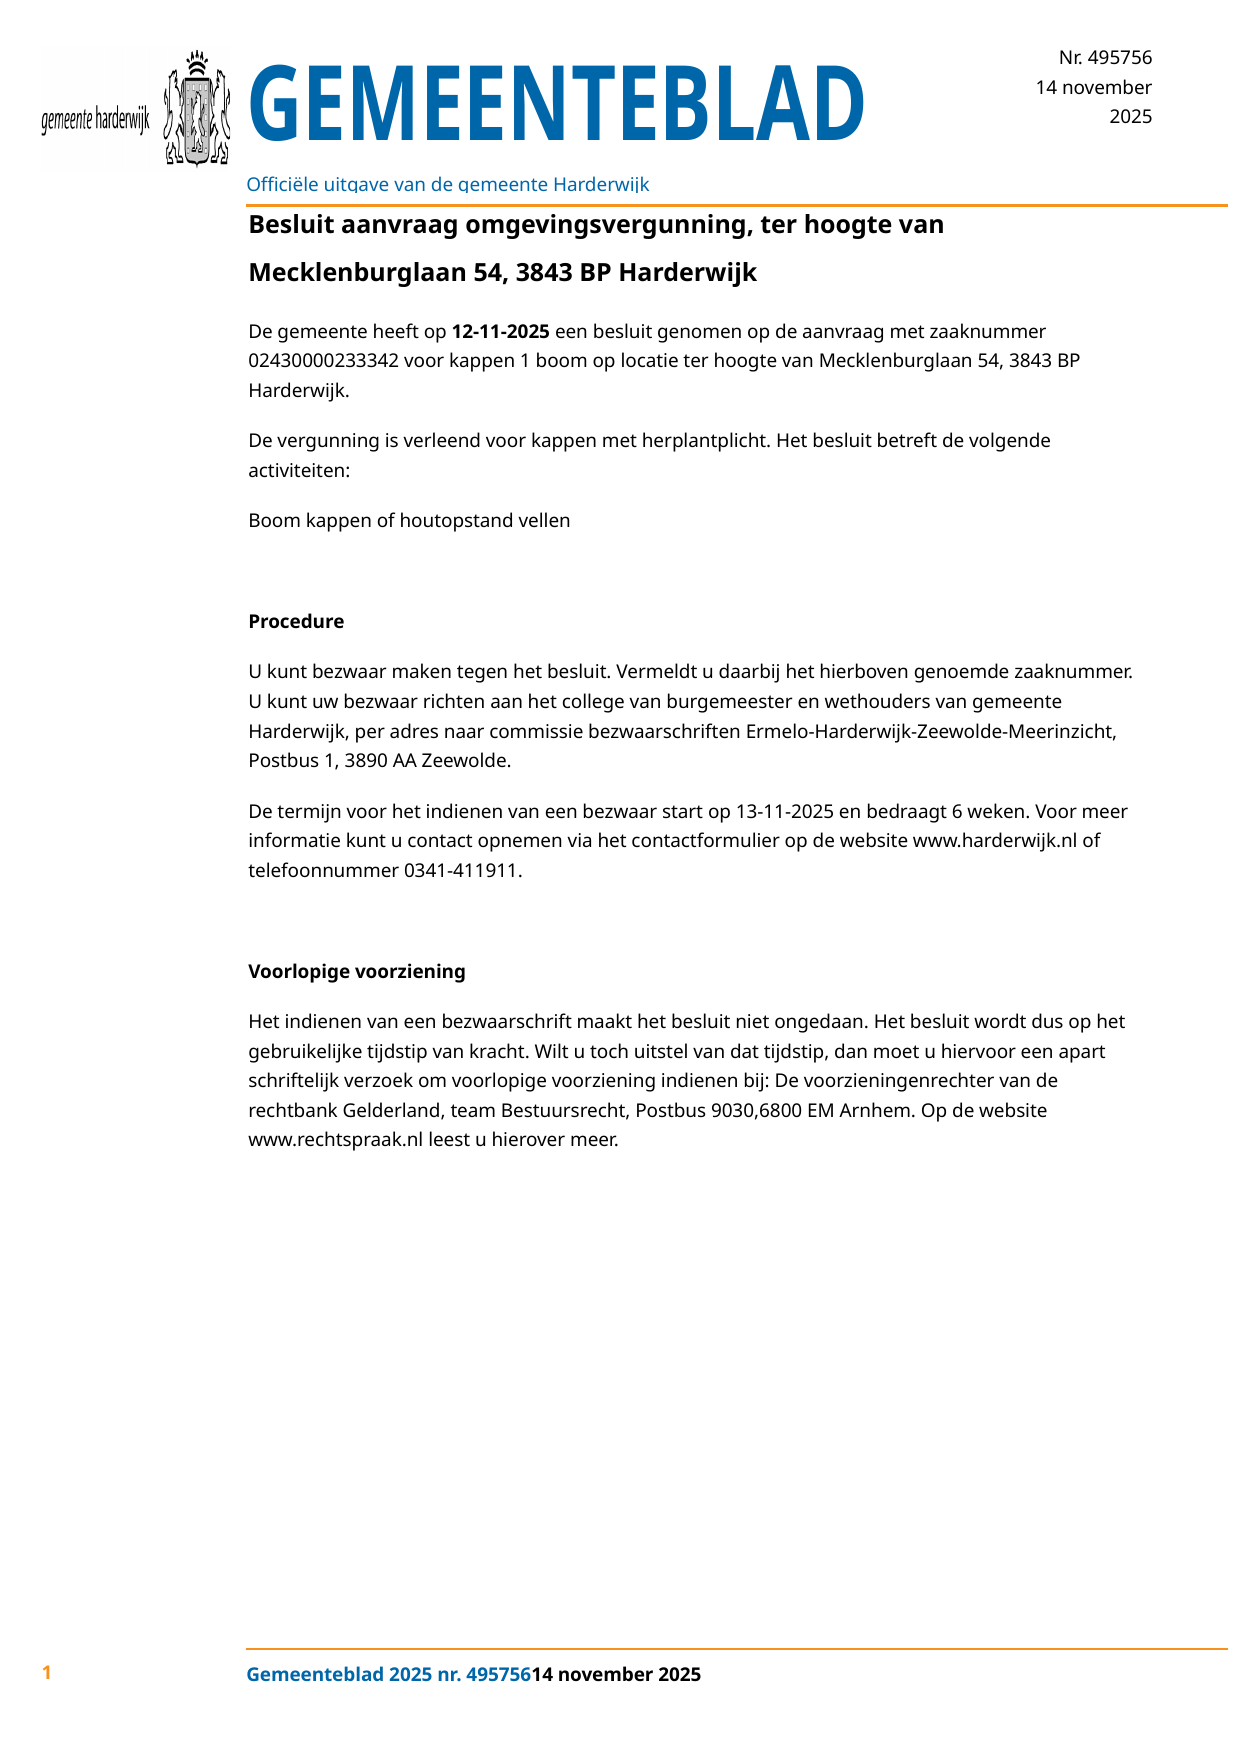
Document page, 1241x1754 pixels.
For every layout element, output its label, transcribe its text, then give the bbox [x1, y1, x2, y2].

text Besluit aanvraag omgevingsvergunning, ter hoogte van Mecklenburglaan 54, 3843 BP Harderwijk [248, 207, 1152, 288]
text Voorlopige voorziening [248, 958, 1152, 984]
text Boom kappen of houtopstand vellen [248, 507, 1152, 533]
picture [41, 47, 231, 172]
text Procedure [248, 608, 1152, 634]
text De termijn voor het indienen van een bezwaar start op 13-11-2025 en bedraagt 6 weken. Voor meer informatie kunt u contact opnemen via het contactformulier op de website www.harderwijk.nl of telefoonnummer 0341-411911. [248, 798, 1152, 883]
text De gemeente heeft op 12-11-2025 een besluit genomen op de aanvraag met zaaknummer 02430000233342 voor kappen 1 boom op locatie ter hoogte van Mecklenburglaan 54, 3843 BP Harderwijk. [248, 318, 1152, 403]
text Het indienen van een bezwaarschrift maakt het besluit niet ongedaan. Het besluit wordt dus op het gebruikelijke tijdstip van kracht. Wilt u toch uitstel van dat tijdstip, dan moet u hiervoor een apart schriftelijk verzoek om voorlopige voorziening indienen bij: De voorzieningenrechter van de rechtbank Gelderland, team Bestuursrecht, Postbus 9030,6800 EM Arnhem. Op de website www.rechtspraak.nl leest u hierover meer. [248, 1008, 1152, 1152]
text De vergunning is verleend voor kappen met herplantplicht. Het besluit betreft de volgende activiteiten: [248, 427, 1152, 483]
text U kunt bezwaar maken tegen het besluit. Vermeldt u daarbij het hierboven genoemde zaaknummer. U kunt uw bezwaar richten aan het college van burgemeester en wethouders van gemeente Harderwijk, per adres naar commissie bezwaarschriften Ermelo-Harderwijk-Zeewolde-Meerinzicht, Postbus 1, 3890 AA Zeewolde. [248, 659, 1152, 773]
